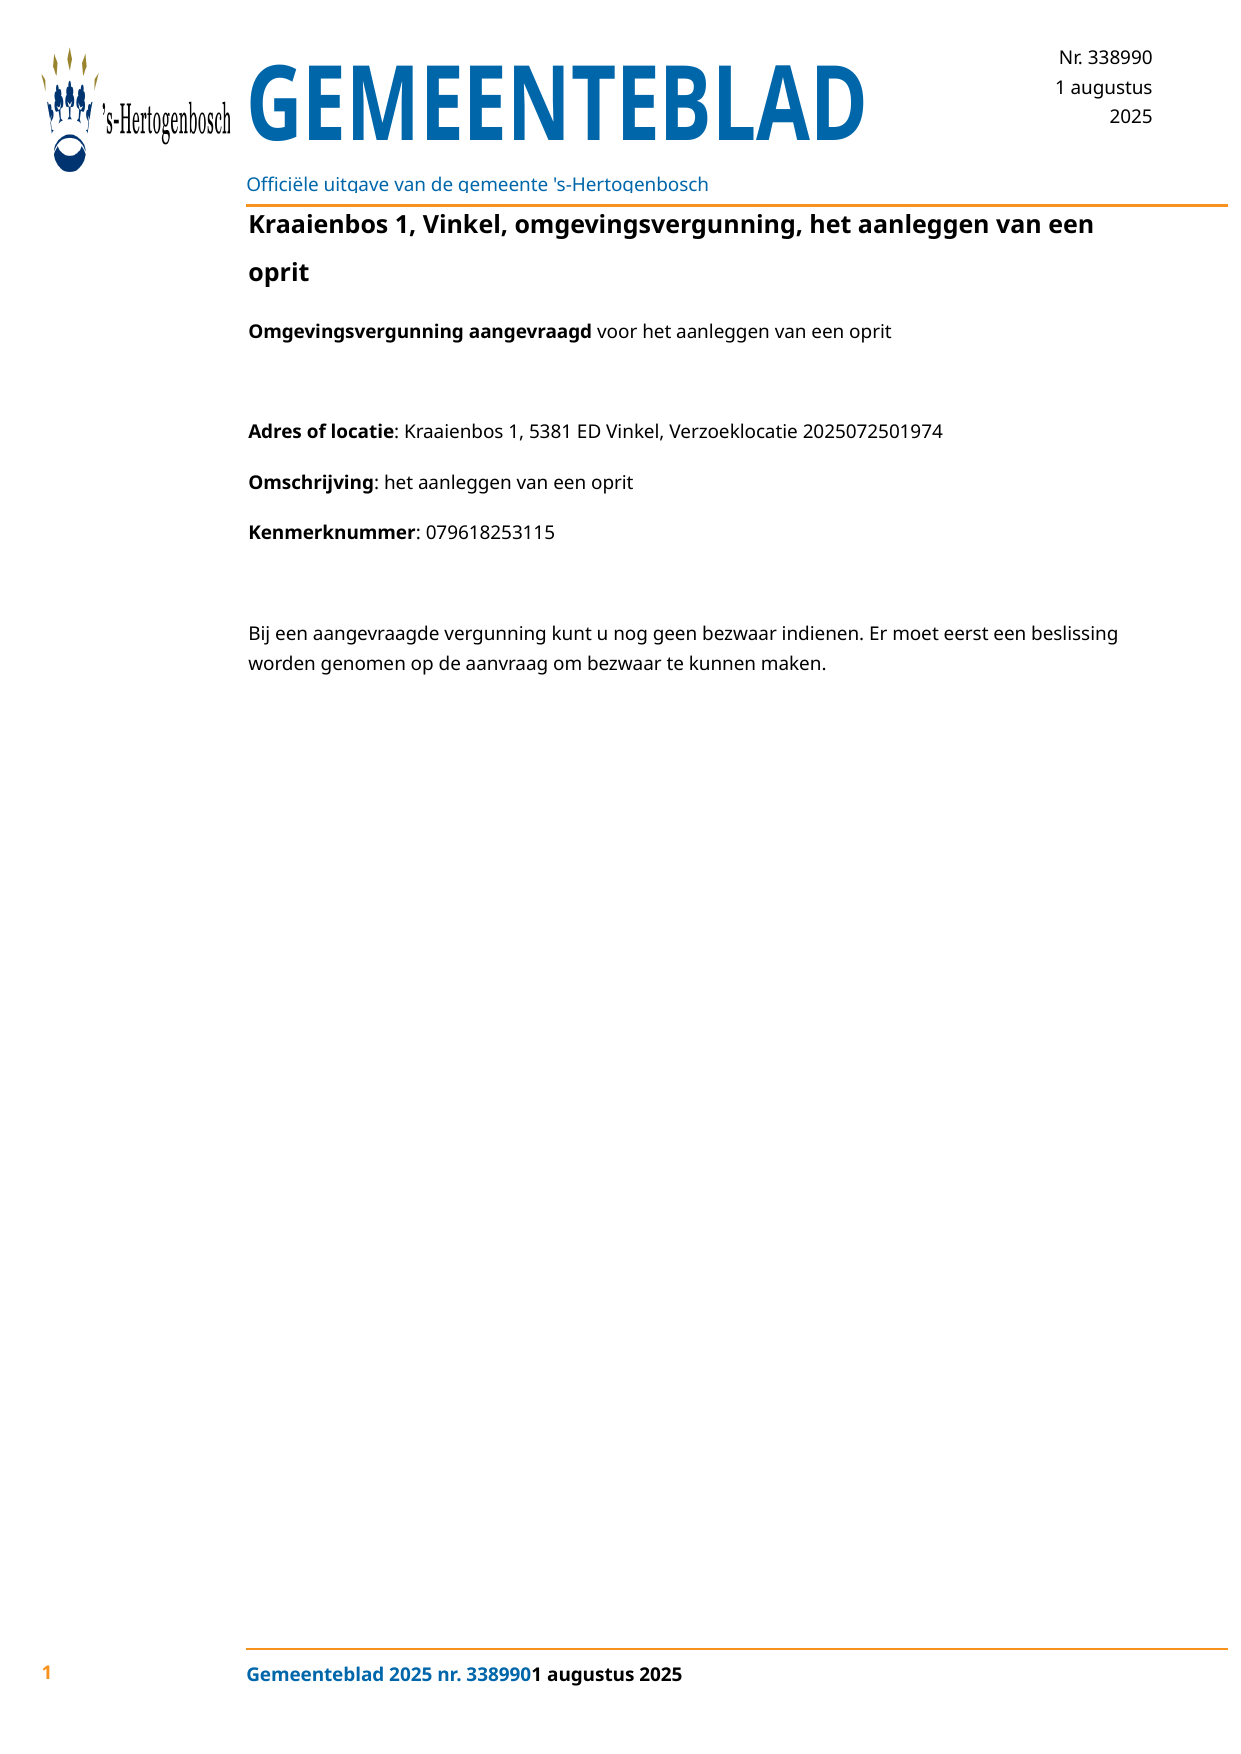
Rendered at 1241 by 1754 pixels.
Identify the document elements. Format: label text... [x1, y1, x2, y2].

text Omschrijving: het aanleggen van een oprit [248, 469, 1152, 495]
text Kenmerknummer: 079618253115 [248, 519, 1152, 545]
text Kraaienbos 1, Vinkel, omgevingsvergunning, het aanleggen van een oprit [248, 207, 1152, 288]
text Omgevingsvergunning aangevraagd voor het aanleggen van een oprit [248, 318, 1152, 344]
picture [41, 47, 231, 172]
text Adres of locatie: Kraaienbos 1, 5381 ED Vinkel, Verzoeklocatie 2025072501974 [248, 419, 1152, 444]
text Bij een aangevraagde vergunning kunt u nog geen bezwaar indienen. Er moet eerst een beslissing worden genomen op de aanvraag om bezwaar te kunnen maken. [248, 620, 1152, 676]
